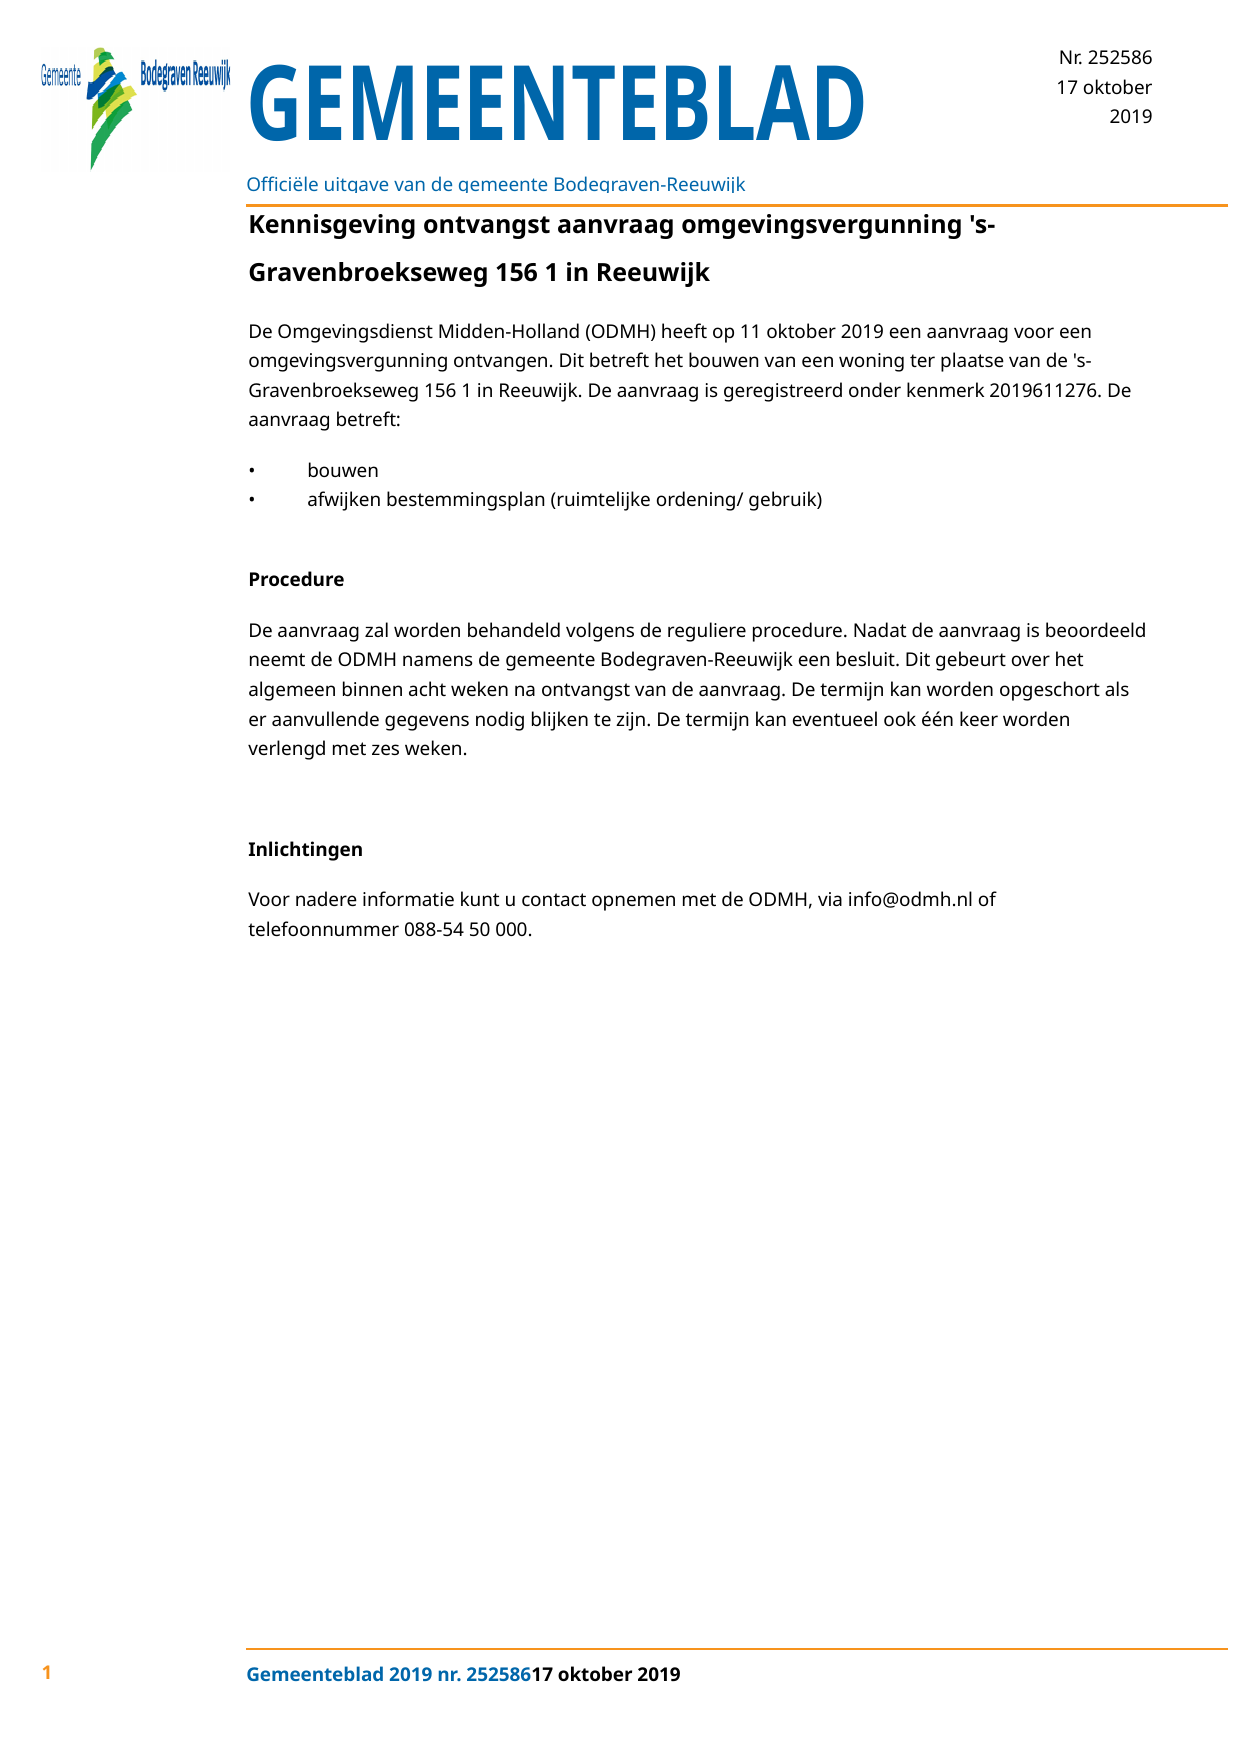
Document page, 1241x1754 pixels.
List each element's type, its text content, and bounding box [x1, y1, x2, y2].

text Procedure [248, 567, 1152, 592]
list bouwen [248, 457, 1152, 483]
list afwijken bestemmingsplan (ruimtelijke ordening/ gebruik) [248, 487, 1152, 512]
text De aanvraag zal worden behandeld volgens de reguliere procedure. Nadat de aanvraag is beoordeeld neemt de ODMH namens de gemeente Bodegraven-Reeuwijk een besluit. Dit gebeurt over het algemeen binnen acht weken na ontvangst van de aanvraag. De termijn kan worden opgeschort als er aanvullende gegevens nodig blijken te zijn. De termijn kan eventueel ook één keer worden verlengd met zes weken. [248, 617, 1152, 761]
text Kennisgeving ontvangst aanvraag omgevingsvergunning 's-Gravenbroekseweg 156 1 in Reeuwijk [248, 207, 1152, 288]
picture [41, 47, 231, 172]
text Inlichtingen [248, 836, 1152, 862]
text De Omgevingsdienst Midden-Holland (ODMH) heeft op 11 oktober 2019 een aanvraag voor een omgevingsvergunning ontvangen. Dit betreft het bouwen van een woning ter plaatse van de 's-Gravenbroekseweg 156 1 in Reeuwijk. De aanvraag is geregistreerd onder kenmerk 2019611276. De aanvraag betreft: [248, 318, 1152, 432]
text Voor nadere informatie kunt u contact opnemen met de ODMH, via info@odmh.nl of telefoonnummer 088-54 50 000. [248, 887, 1152, 942]
